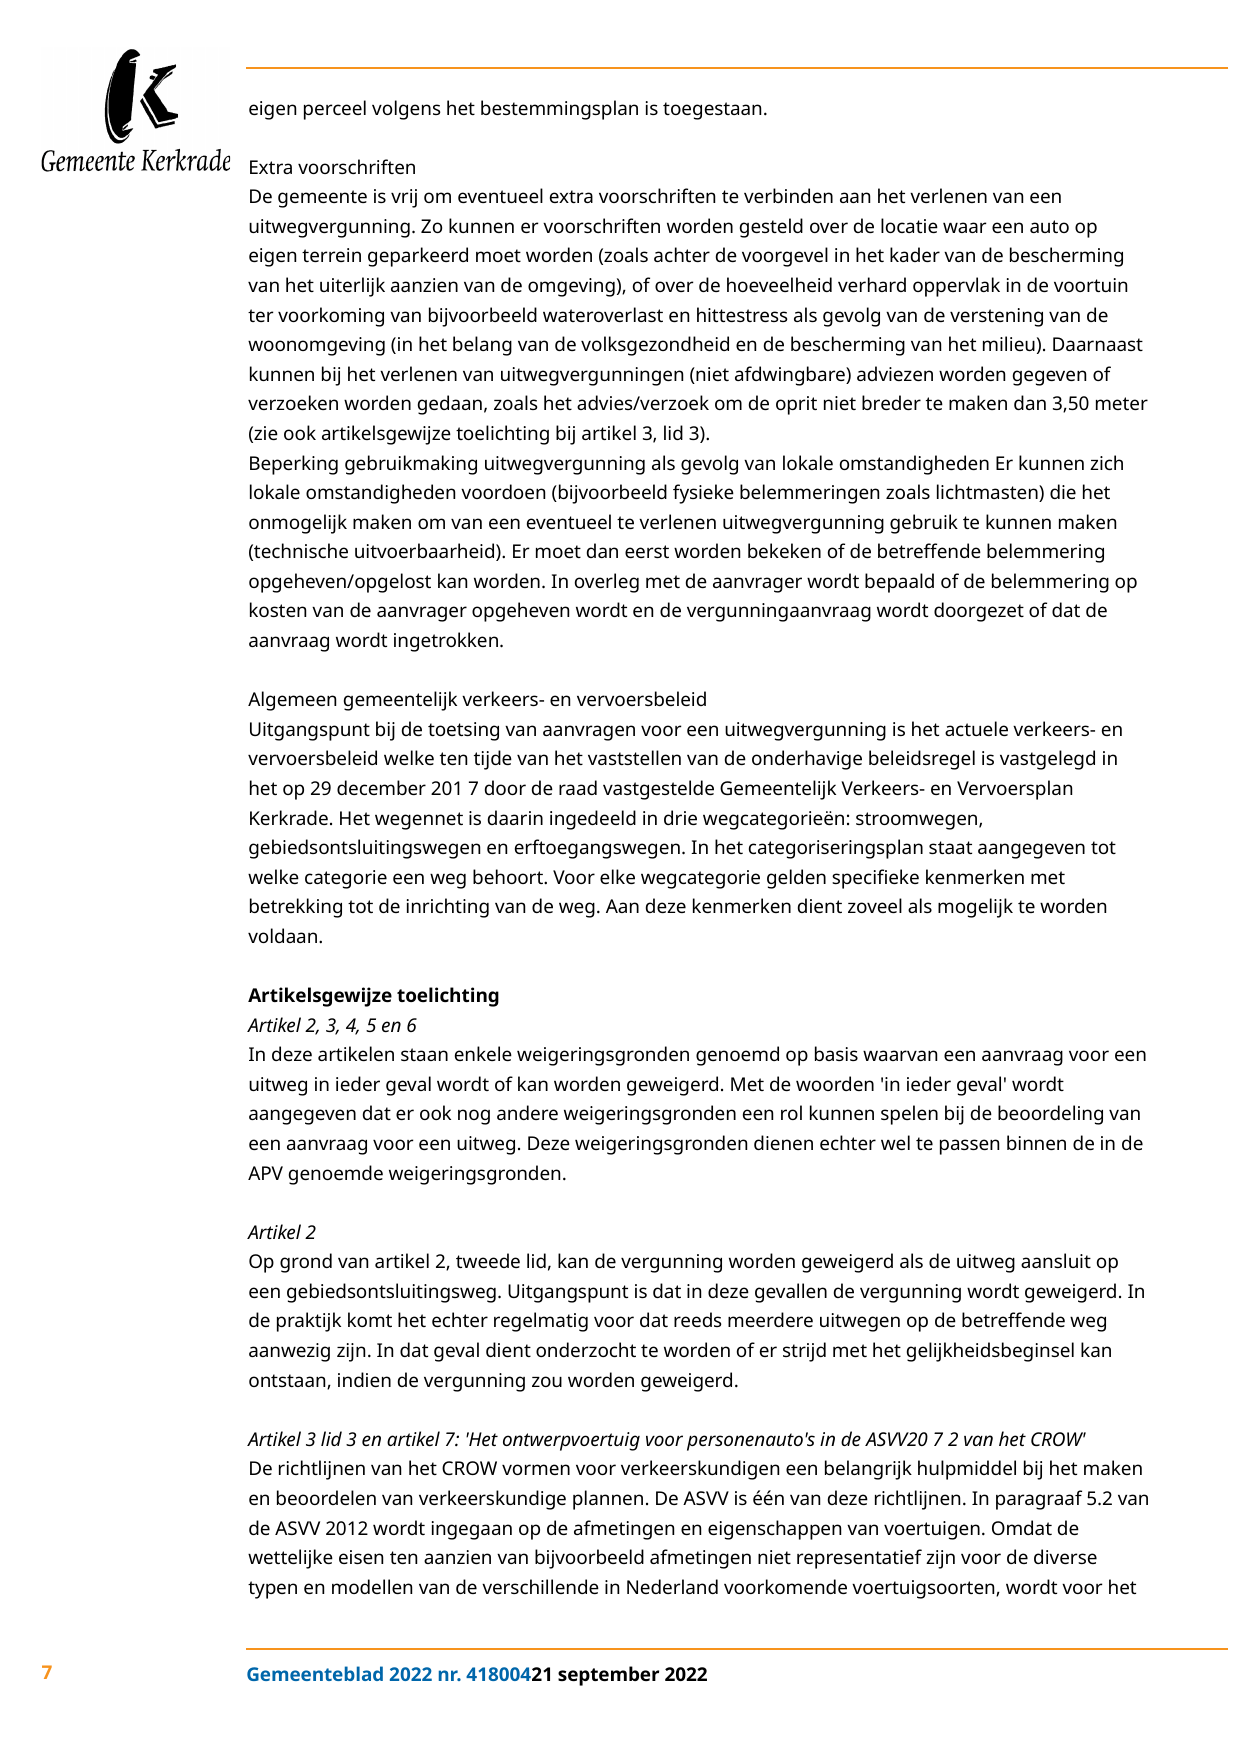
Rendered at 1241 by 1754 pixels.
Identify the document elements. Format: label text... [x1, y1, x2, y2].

text Extra voorschriften [248, 154, 1152, 180]
text Algemeen gemeentelijk verkeers- en vervoersbeleid [248, 686, 1152, 712]
text Beperking gebruikmaking uitwegvergunning als gevolg van lokale omstandigheden Er kunnen zich lokale omstandigheden voordoen (bijvoorbeeld fysieke belemmeringen zoals lichtmasten) die het onmogelijk maken om van een eventueel te verlenen uitwegvergunning gebruik te kunnen maken (technische uitvoerbaarheid). Er moet dan eerst worden bekeken of de betreffende belemmering opgeheven/opgelost kan worden. In overleg met de aanvrager wordt bepaald of de belemmering op kosten van de aanvrager opgeheven wordt en de vergunningaanvraag wordt doorgezet of dat de aanvraag wordt ingetrokken. [248, 450, 1152, 653]
text eigen perceel volgens het bestemmingsplan is toegestaan. [248, 95, 1152, 121]
text Op grond van artikel 2, tweede lid, kan de vergunning worden geweigerd als de uitweg aansluit op een gebiedsontsluitingsweg. Uitgangspunt is dat in deze gevallen de vergunning wordt geweigerd. In de praktijk komt het echter regelmatig voor dat reeds meerdere uitwegen op de betreffende weg aanwezig zijn. In dat geval dient onderzocht te worden of er strijd met het gelijkheidsbeginsel kan ontstaan, indien de vergunning zou worden geweigerd. [248, 1248, 1152, 1393]
text In deze artikelen staan enkele weigeringsgronden genoemd op basis waarvan een aanvraag voor een uitweg in ieder geval wordt of kan worden geweigerd. Met de woorden 'in ieder geval' wordt aangegeven dat er ook nog andere weigeringsgronden een rol kunnen spelen bij de beoordeling van een aanvraag voor een uitweg. Deze weigeringsgronden dienen echter wel te passen binnen de in de APV genoemde weigeringsgronden. [248, 1041, 1152, 1186]
text Artikel 3 lid 3 en artikel 7: 'Het ontwerpvoertuig voor personenauto's in de ASVV20 7 2 van het CROW' [248, 1426, 1152, 1452]
text Artikel 2, 3, 4, 5 en 6 [248, 1012, 1152, 1038]
text Artikel 2 [248, 1219, 1152, 1245]
text De richtlijnen van het CROW vormen voor verkeerskundigen een belangrijk hulpmiddel bij het maken en beoordelen van verkeerskundige plannen. De ASVV is één van deze richtlijnen. In paragraaf 5.2 van de ASVV 2012 wordt ingegaan op de afmetingen en eigenschappen van voertuigen. Omdat de wettelijke eisen ten aanzien van bijvoorbeeld afmetingen niet representatief zijn voor de diverse typen en modellen van de verschillende in Nederland voorkomende voertuigsoorten, wordt voor het [248, 1456, 1152, 1600]
text De gemeente is vrij om eventueel extra voorschriften te verbinden aan het verlenen van een uitwegvergunning. Zo kunnen er voorschriften worden gesteld over de locatie waar een auto op eigen terrein geparkeerd moet worden (zoals achter de voorgevel in het kader van de bescherming van het uiterlijk aanzien van de omgeving), of over de hoeveelheid verhard oppervlak in de voortuin ter voorkoming van bijvoorbeeld wateroverlast en hittestress als gevolg van de verstening van de woonomgeving (in het belang van de volksgezondheid en de bescherming van het milieu). Daarnaast kunnen bij het verlenen van uitwegvergunningen (niet afdwingbare) adviezen worden gegeven of verzoeken worden gedaan, zoals het advies/verzoek om de oprit niet breder te maken dan 3,50 meter (zie ook artikelsgewijze toelichting bij artikel 3, lid 3). [248, 183, 1152, 446]
picture [41, 47, 231, 172]
text Artikelsgewijze toelichting [248, 982, 1152, 1008]
text Uitgangspunt bij de toetsing van aanvragen voor een uitwegvergunning is het actuele verkeers- en vervoersbeleid welke ten tijde van het vaststellen van de onderhavige beleidsregel is vastgelegd in het op 29 december 201 7 door de raad vastgestelde Gemeentelijk Verkeers- en Vervoersplan Kerkrade. Het wegennet is daarin ingedeeld in drie wegcategorieën: stroomwegen, gebiedsontsluitingswegen en erftoegangswegen. In het categoriseringsplan staat aangegeven tot welke categorie een weg behoort. Voor elke wegcategorie gelden specifieke kenmerken met betrekking tot de inrichting van de weg. Aan deze kenmerken dient zoveel als mogelijk te worden voldaan. [248, 716, 1152, 949]
